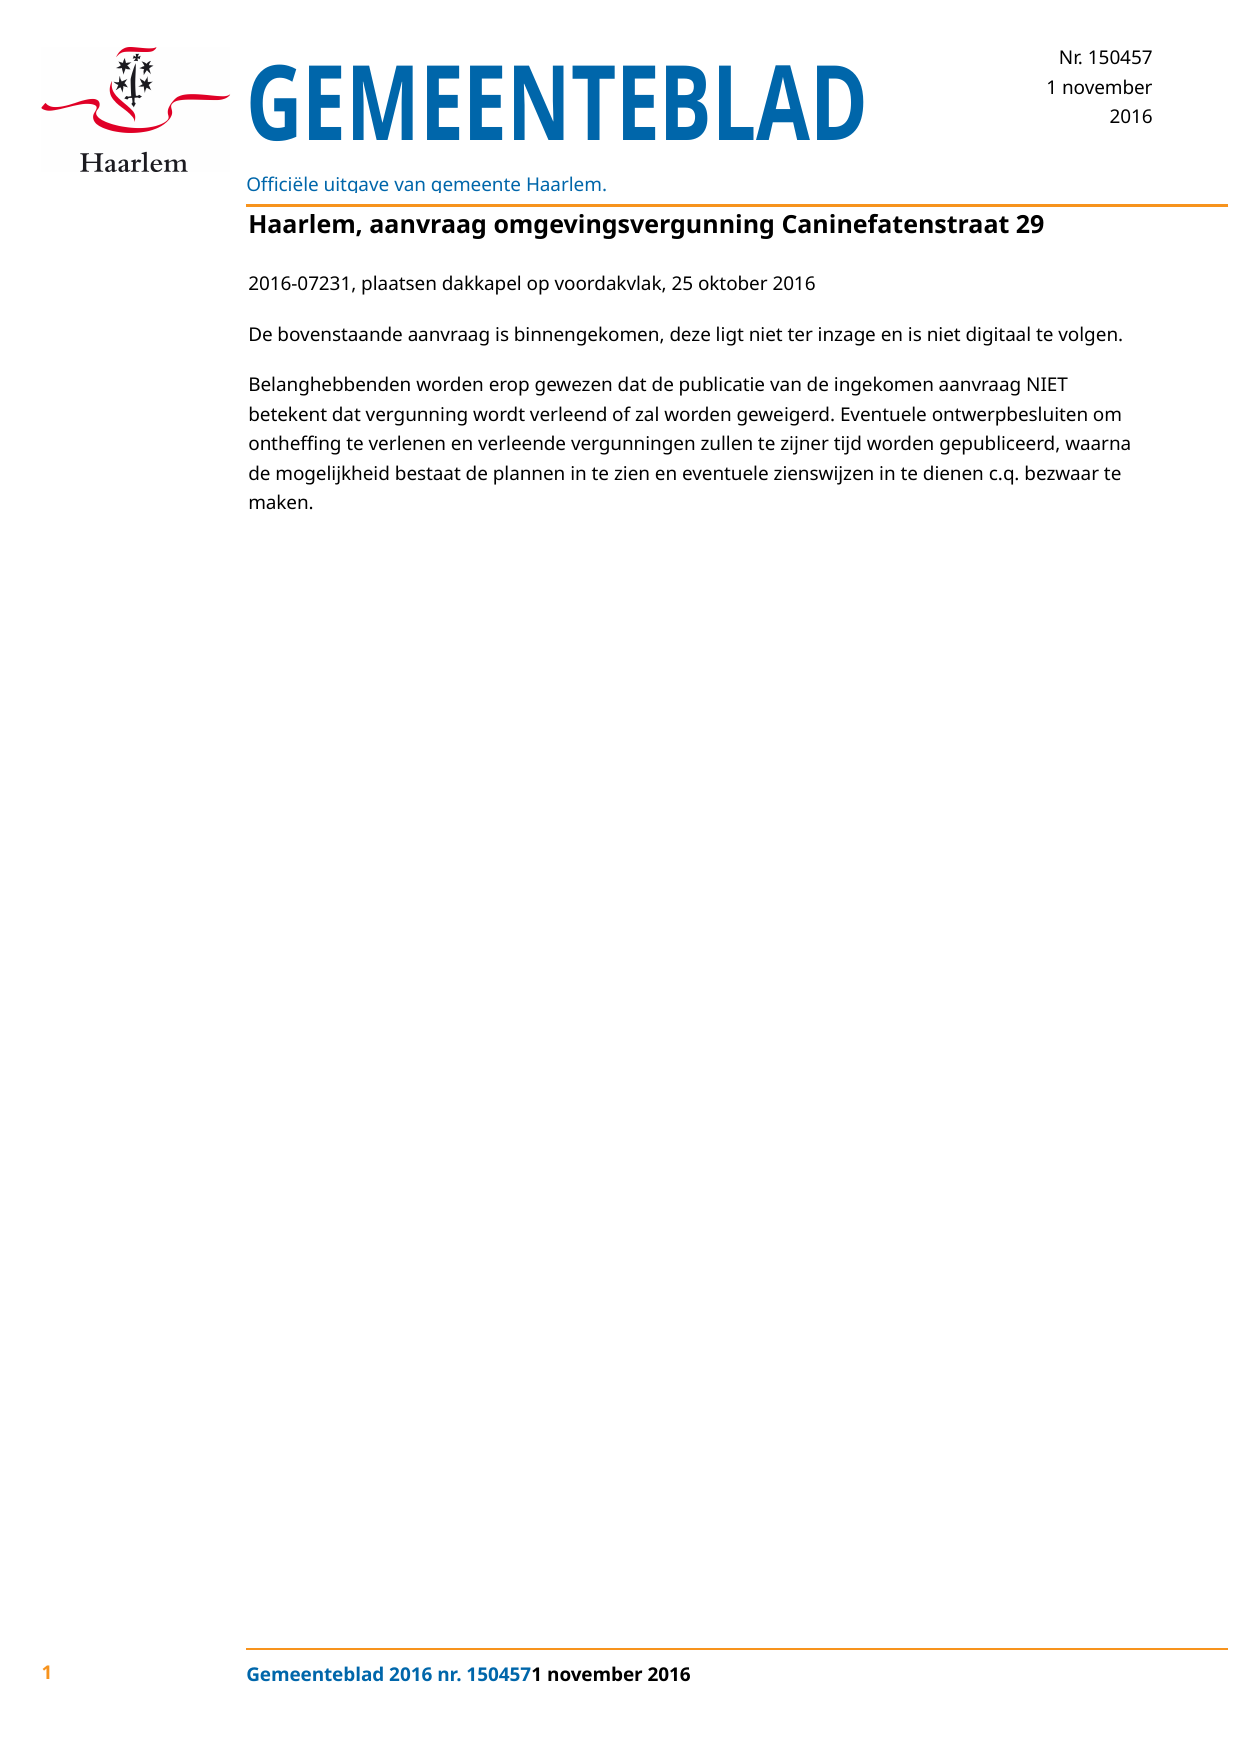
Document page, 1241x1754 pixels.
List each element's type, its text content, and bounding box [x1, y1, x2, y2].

picture [41, 47, 231, 172]
text 2016-07231, plaatsen dakkapel op voordakvlak, 25 oktober 2016 [248, 270, 1152, 296]
text Haarlem, aanvraag omgevingsvergunning Caninefatenstraat 29 [248, 207, 1152, 241]
text De bovenstaande aanvraag is binnengekomen, deze ligt niet ter inzage en is niet digitaal te volgen. [248, 321, 1152, 346]
text Belanghebbenden worden erop gewezen dat de publicatie van de ingekomen aanvraag NIET betekent dat vergunning wordt verleend of zal worden geweigerd. Eventuele ontwerpbesluiten om ontheffing te verlenen en verleende vergunningen zullen te zijner tijd worden gepubliceerd, waarna de mogelijkheid bestaat de plannen in te zien en eventuele zienswijzen in te dienen c.q. bezwaar te maken. [248, 371, 1152, 515]
